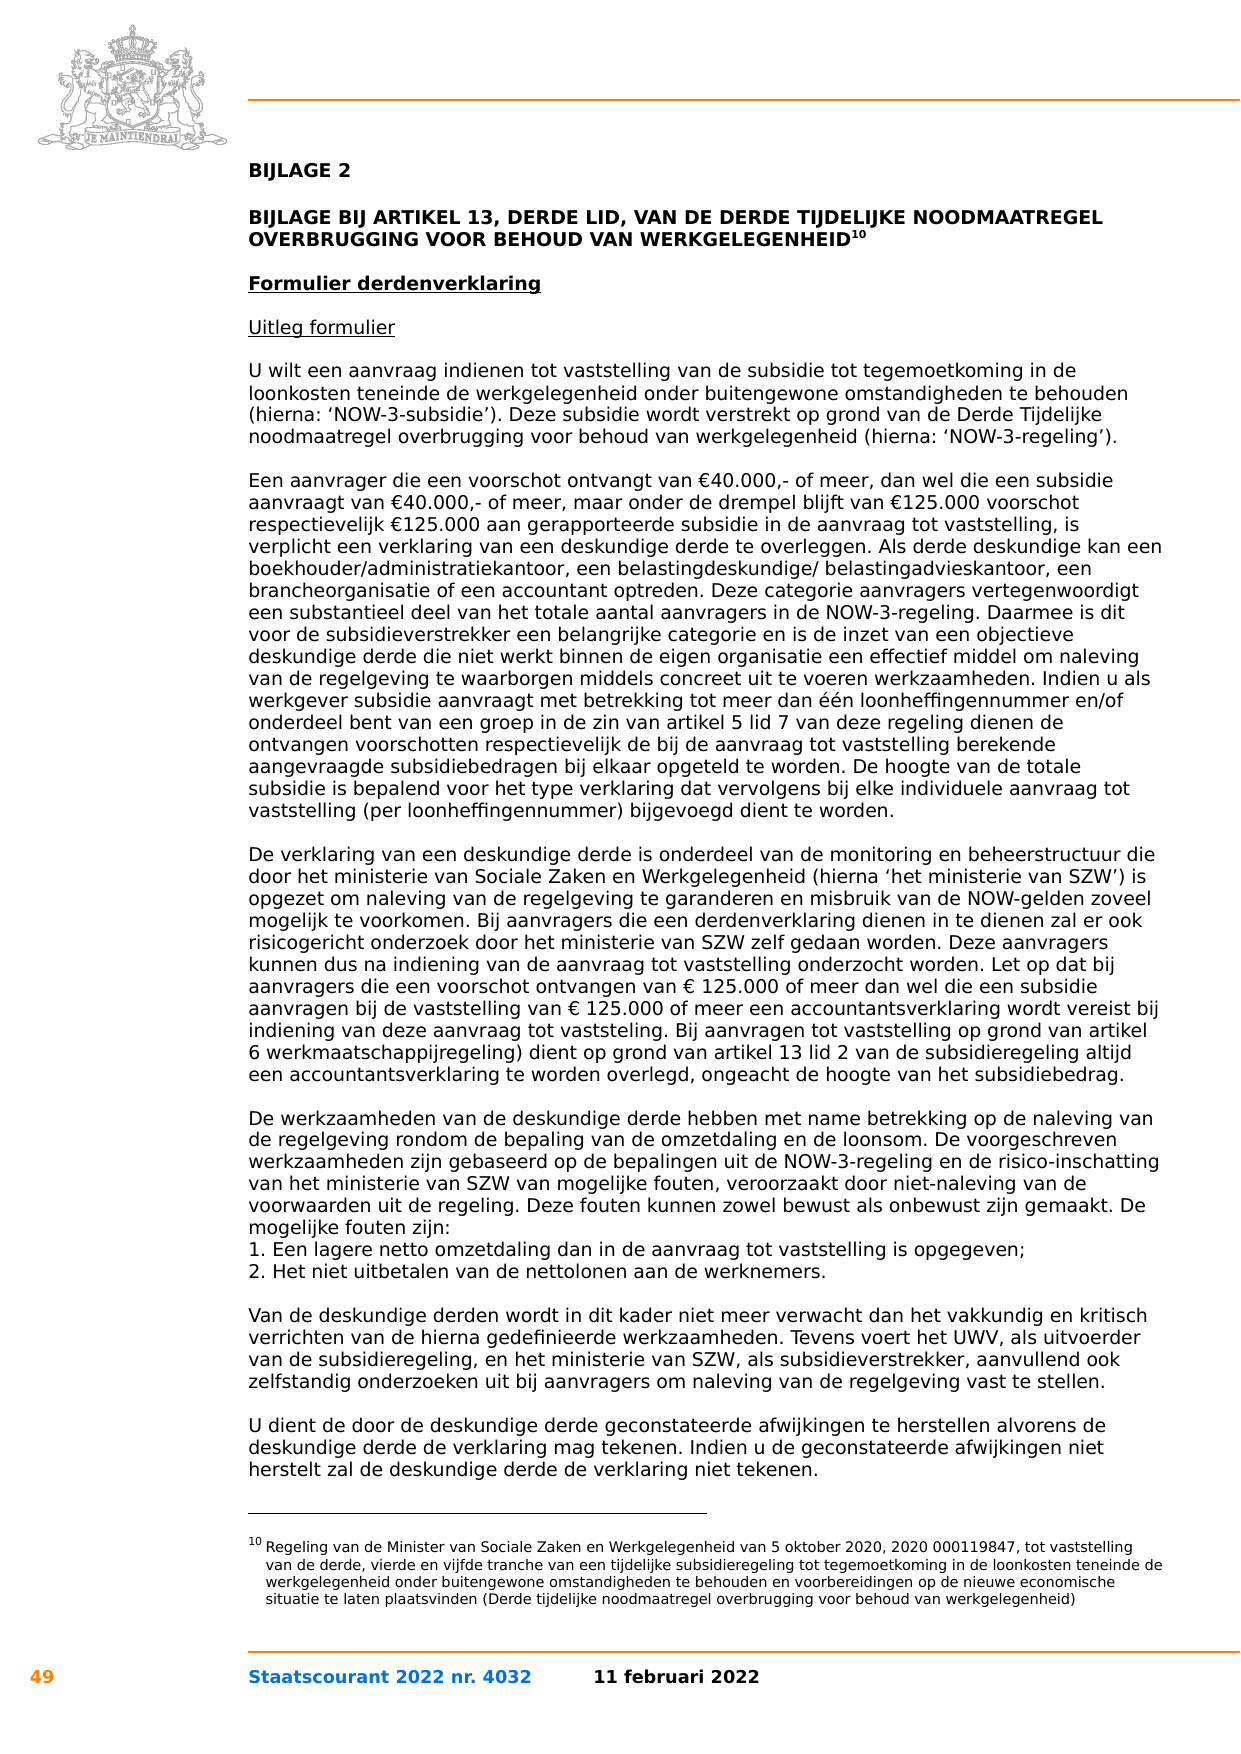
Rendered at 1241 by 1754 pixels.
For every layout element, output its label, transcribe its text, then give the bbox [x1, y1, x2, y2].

text U dient de door de deskundige derde geconstateerde afwijkingen te herstellen alvorens de deskundige derde de verklaring mag tekenen. Indien u de geconstateerde afwijkingen niet herstelt zal de deskundige derde de verklaring niet tekenen. [248, 1415, 1163, 1481]
text Formulier derdenverklaring [248, 273, 1163, 295]
text U wilt een aanvraag indienen tot vaststelling van de subsidie tot tegemoetkoming in de loonkosten teneinde de werkgelegenheid onder buitengewone omstandigheden te behouden (hierna: ‘NOW-3-subsidie’). Deze subsidie wordt verstrekt op grond van de Derde Tijdelijke noodmaatregel overbrugging voor behoud van werkgelegenheid (hierna: ‘NOW-3-regeling’). [248, 360, 1163, 448]
text Regeling van de Minister van Sociale Zaken en Werkgelegenheid van 5 oktober 2020, 2020 000119847, tot vaststelling van de derde, vierde en vijfde tranche van een tijdelijke subsidieregeling tot tegemoetkoming in de loonkosten teneinde de werkgelegenheid onder buitengewone omstandigheden te behouden en voorbereidingen op de nieuwe economische situatie te laten plaatsvinden (Derde tijdelijke noodmaatregel overbrugging voor behoud van werkgelegenheid) [248, 1535, 1163, 1608]
text Een aanvrager die een voorschot ontvangt van €40.000,- of meer, dan wel die een subsidie aanvraagt van €40.000,- of meer, maar onder de drempel blijft van €125.000 voorschot respectievelijk €125.000 aan gerapporteerde subsidie in de aanvraag tot vaststelling, is verplicht een verklaring van een deskundige derde te overleggen. Als derde deskundige kan een boekhouder/administratiekantoor, een belastingdeskundige/ belastingadvieskantoor, een brancheorganisatie of een accountant optreden. Deze categorie aanvragers vertegenwoordigt een substantieel deel van het totale aantal aanvragers in de NOW-3-regeling. Daarmee is dit voor de subsidieverstrekker een belangrijke categorie en is de inzet van een objectieve deskundige derde die niet werkt binnen de eigen organisatie een effectief middel om naleving van de regelgeving te waarborgen middels concreet uit te voeren werkzaamheden. Indien u als werkgever subsidie aanvraagt met betrekking tot meer dan één loonheffingennummer en/of onderdeel bent van een groep in de zin van artikel 5 lid 7 van deze regeling dienen de ontvangen voorschotten respectievelijk de bij de aanvraag tot vaststelling berekende aangevraagde subsidiebedragen bij elkaar opgeteld te worden. De hoogte van de totale subsidie is bepalend voor het type verklaring dat vervolgens bij elke individuele aanvraag tot vaststelling (per loonheffingennummer) bijgevoegd dient te worden. [248, 470, 1163, 822]
text 1. Een lagere netto omzetdaling dan in de aanvraag tot vaststelling is opgegeven; [248, 1239, 1163, 1261]
text Uitleg formulier [248, 317, 1163, 338]
text Van de deskundige derden wordt in dit kader niet meer verwacht dan het vakkundig en kritisch verrichten van de hierna gedefinieerde werkzaamheden. Tevens voert het UWV, als uitvoerder van de subsidieregeling, en het ministerie van SZW, als subsidieverstrekker, aanvullend ook zelfstandig onderzoeken uit bij aanvragers om naleving van de regelgeving vast te stellen. [248, 1305, 1163, 1393]
text 2. Het niet uitbetalen van de nettolonen aan de werknemers. [248, 1261, 1163, 1283]
picture [38, 25, 227, 150]
subtitle BIJLAGE 2 [248, 160, 1163, 182]
text De verklaring van een deskundige derde is onderdeel van de monitoring en beheerstructuur die door het ministerie van Sociale Zaken en Werkgelegenheid (hierna ‘het ministerie van SZW’) is opgezet om naleving van de regelgeving te garanderen en misbruik van de NOW-gelden zoveel mogelijk te voorkomen. Bij aanvragers die een derdenverklaring dienen in te dienen zal er ook risicogericht onderzoek door het ministerie van SZW zelf gedaan worden. Deze aanvragers kunnen dus na indiening van de aanvraag tot vaststelling onderzocht worden. Let op dat bij aanvragers die een voorschot ontvangen van € 125.000 of meer dan wel die een subsidie aanvragen bij de vaststelling van € 125.000 of meer een accountantsverklaring wordt vereist bij indiening van deze aanvraag tot vaststeling. Bij aanvragen tot vaststelling op grond van artikel 6 werkmaatschappijregeling) dient op grond van artikel 13 lid 2 van de subsidieregeling altijd een accountantsverklaring te worden overlegd, ongeacht de hoogte van het subsidiebedrag. [248, 844, 1163, 1086]
text De werkzaamheden van de deskundige derde hebben met name betrekking op de naleving van de regelgeving rondom de bepaling van de omzetdaling en de loonsom. De voorgeschreven werkzaamheden zijn gebaseerd op de bepalingen uit de NOW-3-regeling en de risico-inschatting van het ministerie van SZW van mogelijke fouten, veroorzaakt door niet-naleving van de voorwaarden uit de regeling. Deze fouten kunnen zowel bewust als onbewust zijn gemaakt. De mogelijke fouten zijn: [248, 1107, 1163, 1239]
text BIJLAGE BIJ ARTIKEL 13, DERDE LID, VAN DE DERDE TIJDELIJKE NOODMAATREGEL OVERBRUGGING VOOR BEHOUD VAN WERKGELEGENHEID [248, 207, 1163, 251]
